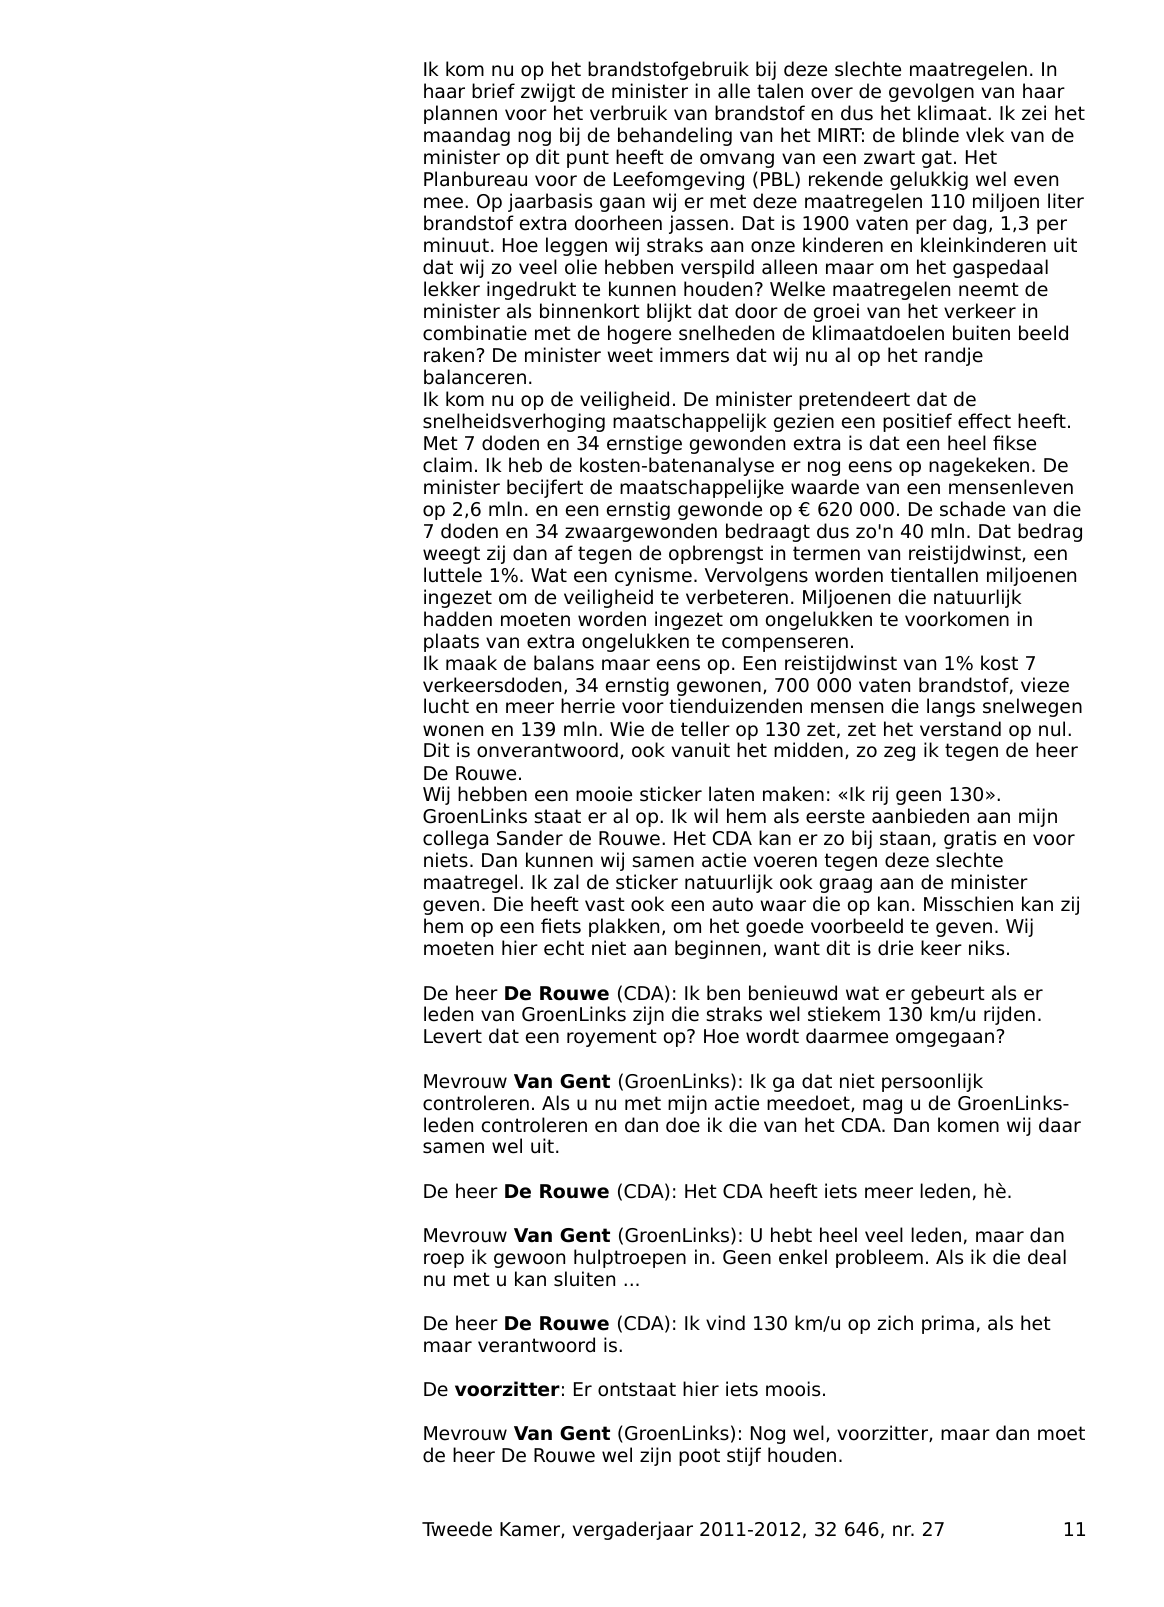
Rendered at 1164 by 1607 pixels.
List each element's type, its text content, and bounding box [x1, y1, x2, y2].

text De heer De Rouwe (CDA): Ik ben benieuwd wat er gebeurt als er leden van GroenLinks zijn die straks wel stiekem 130 km/u rijden. Levert dat een royement op? Hoe wordt daarmee omgegaan? [422, 982, 1087, 1048]
text Mevrouw Van Gent (GroenLinks): Nog wel, voorzitter, maar dan moet de heer De Rouwe wel zijn poot stijf houden. [422, 1423, 1087, 1467]
text Ik kom nu op de veiligheid. De minister pretendeert dat de snelheidsverhoging maatschappelijk gezien een positief effect heeft. Met 7 doden en 34 ernstige gewonden extra is dat een heel fikse claim. Ik heb de kosten-batenanalyse er nog eens op nagekeken. De minister becijfert de maatschappelijke waarde van een mensenleven op 2,6 mln. en een ernstig gewonde op € 620 000. De schade van die 7 doden en 34 zwaargewonden bedraagt dus zo'n 40 mln. Dat bedrag weegt zij dan af tegen de opbrengst in termen van reistijdwinst, een luttele 1%. Wat een cynisme. Vervolgens worden tientallen miljoenen ingezet om de veiligheid te verbeteren. Miljoenen die natuurlijk hadden moeten worden ingezet om ongelukken te voorkomen in plaats van extra ongelukken te compenseren. [422, 389, 1087, 652]
text Mevrouw Van Gent (GroenLinks): U hebt heel veel leden, maar dan roep ik gewoon hulptroepen in. Geen enkel probleem. Als ik die deal nu met u kan sluiten ... [422, 1225, 1087, 1291]
text Ik kom nu op het brandstofgebruik bij deze slechte maatregelen. In haar brief zwijgt de minister in alle talen over de gevolgen van haar plannen voor het verbruik van brandstof en dus het klimaat. Ik zei het maandag nog bij de behandeling van het MIRT: de blinde vlek van de minister op dit punt heeft de omvang van een zwart gat. Het Planbureau voor de Leefomgeving (PBL) rekende gelukkig wel even mee. Op jaarbasis gaan wij er met deze maatregelen 110 miljoen liter brandstof extra doorheen jassen. Dat is 1900 vaten per dag, 1,3 per minuut. Hoe leggen wij straks aan onze kinderen en kleinkinderen uit dat wij zo veel olie hebben verspild alleen maar om het gaspedaal lekker ingedrukt te kunnen houden? Welke maatregelen neemt de minister als binnenkort blijkt dat door de groei van het verkeer in combinatie met de hogere snelheden de klimaatdoelen buiten beeld raken? De minister weet immers dat wij nu al op het randje balanceren. [422, 59, 1087, 389]
text De heer De Rouwe (CDA): Ik vind 130 km/u op zich prima, als het maar verantwoord is. [422, 1313, 1087, 1357]
text Ik maak de balans maar eens op. Een reistijdwinst van 1% kost 7 verkeersdoden, 34 ernstig gewonen, 700 000 vaten brandstof, vieze lucht en meer herrie voor tienduizenden mensen die langs snelwegen wonen en 139 mln. Wie de teller op 130 zet, zet het verstand op nul. Dit is onverantwoord, ook vanuit het midden, zo zeg ik tegen de heer De Rouwe. [422, 652, 1087, 784]
text Mevrouw Van Gent (GroenLinks): Ik ga dat niet persoonlijk controleren. Als u nu met mijn actie meedoet, mag u de GroenLinks-leden controleren en dan doe ik die van het CDA. Dan komen wij daar samen wel uit. [422, 1071, 1087, 1158]
text Wij hebben een mooie sticker laten maken: «Ik rij geen 130». GroenLinks staat er al op. Ik wil hem als eerste aanbieden aan mijn collega Sander de Rouwe. Het CDA kan er zo bij staan, gratis en voor niets. Dan kunnen wij samen actie voeren tegen deze slechte maatregel. Ik zal de sticker natuurlijk ook graag aan de minister geven. Die heeft vast ook een auto waar die op kan. Misschien kan zij hem op een fiets plakken, om het goede voorbeeld te geven. Wij moeten hier echt niet aan beginnen, want dit is drie keer niks. [422, 784, 1087, 960]
text De heer De Rouwe (CDA): Het CDA heeft iets meer leden, hè. [422, 1181, 1087, 1203]
text De voorzitter: Er ontstaat hier iets moois. [422, 1379, 1087, 1401]
